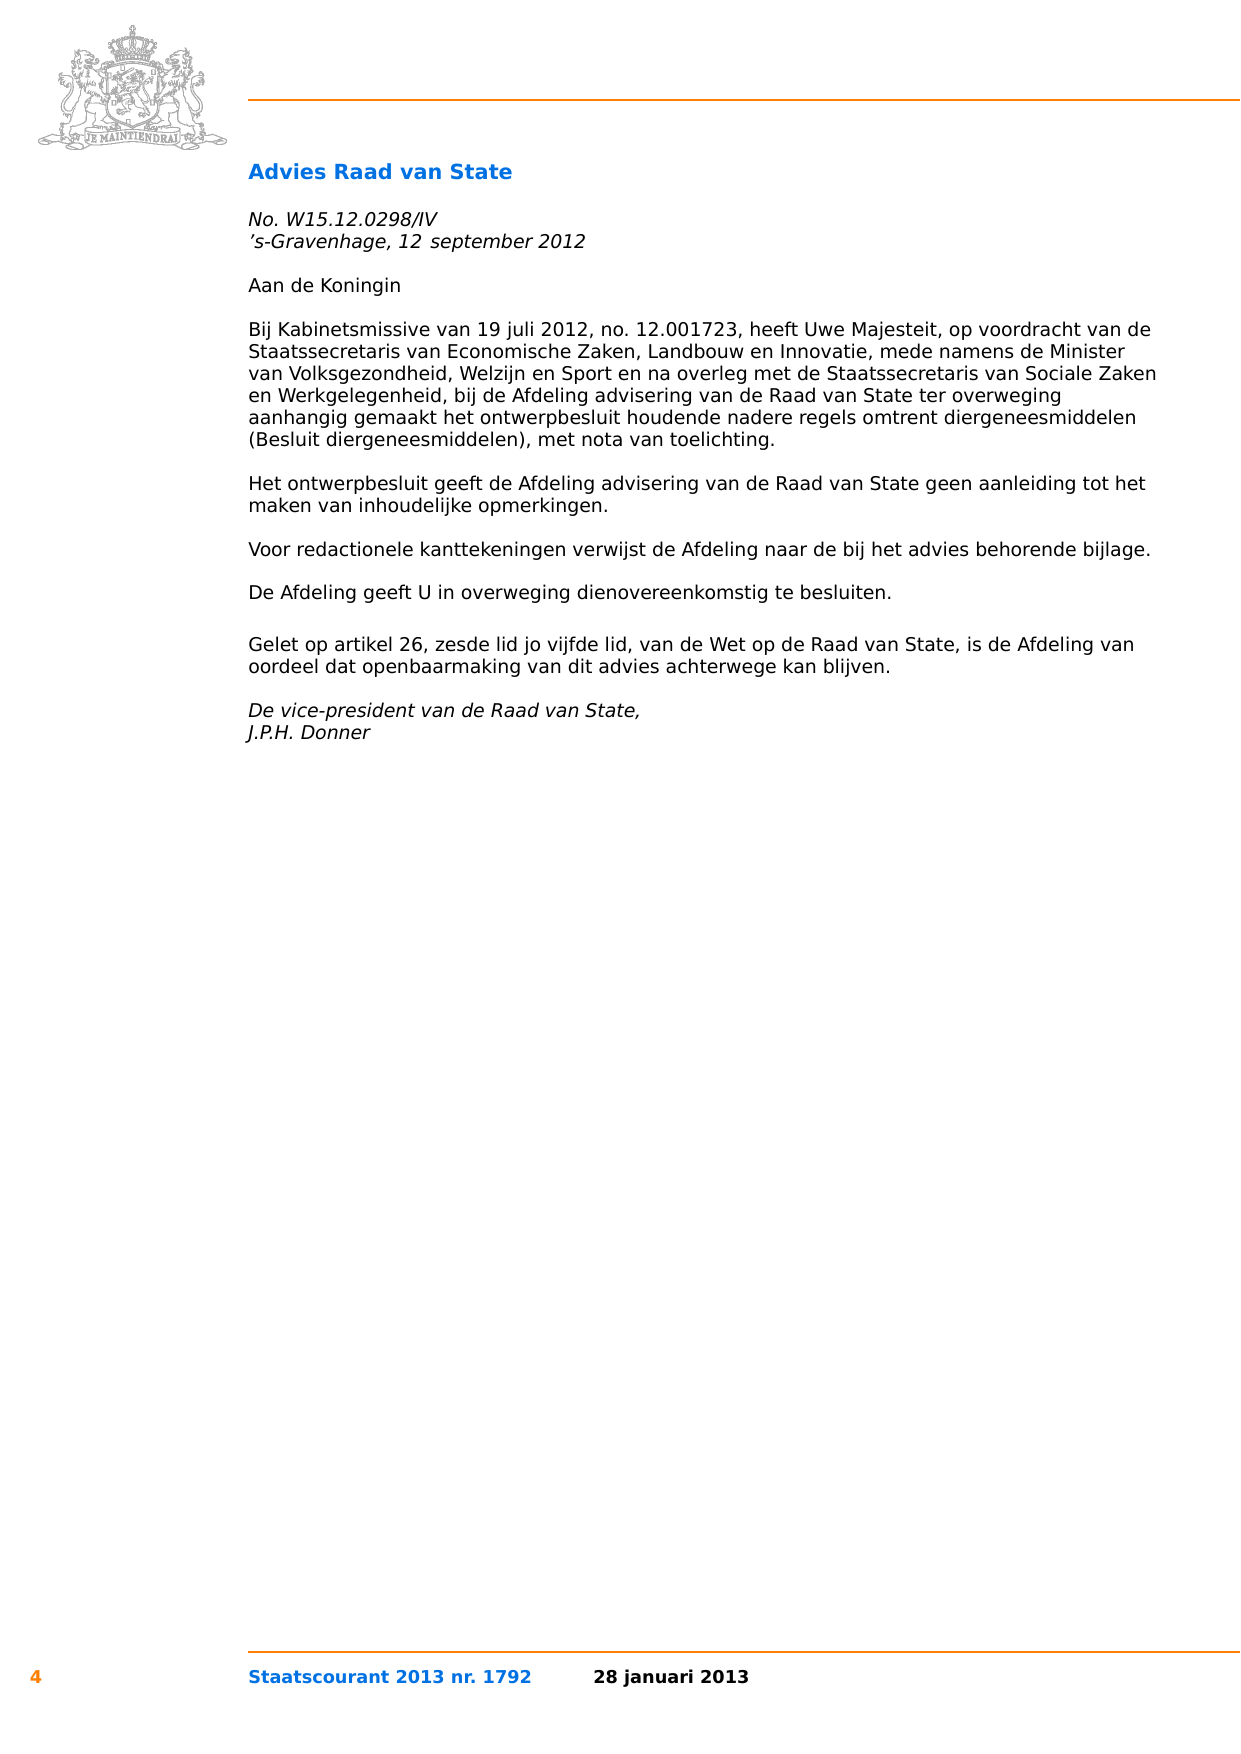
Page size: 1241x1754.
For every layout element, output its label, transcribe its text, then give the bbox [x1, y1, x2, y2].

text Bij Kabinetsmissive van 19 juli 2012, no. 12.001723, heeft Uwe Majesteit, op voordracht van de Staatssecretaris van Economische Zaken, Landbouw en Innovatie, mede namens de Minister van Volksgezondheid, Welzijn en Sport en na overleg met de Staatssecretaris van Sociale Zaken en Werkgelegenheid, bij de Afdeling advisering van de Raad van State ter overweging aanhangig gemaakt het ontwerpbesluit houdende nadere regels omtrent diergeneesmiddelen (Besluit diergeneesmiddelen), met nota van toelichting. [248, 319, 1163, 451]
text Het ontwerpbesluit geeft de Afdeling advisering van de Raad van State geen aanleiding tot het maken van inhoudelijke opmerkingen. [248, 473, 1163, 517]
text Aan de Koningin [248, 275, 1163, 297]
text De vice-president van de Raad van State, J.P.H. Donner [248, 700, 1163, 744]
text De Afdeling geeft U in overweging dienovereenkomstig te besluiten. [248, 582, 1163, 604]
text Gelet op artikel 26, zesde lid jo vijfde lid, van de Wet op de Raad van State, is de Afdeling van oordeel dat openbaarmaking van dit advies achterwege kan blijven. [248, 634, 1163, 678]
text ’s-Gravenhage, 12 september 2012 [248, 231, 1163, 253]
text Voor redactionele kanttekeningen verwijst de Afdeling naar de bij het advies behorende bijlage. [248, 538, 1163, 560]
text No. W15.12.0298/IV [248, 209, 1163, 231]
picture [38, 25, 227, 150]
subtitle Advies Raad van State [248, 160, 1163, 184]
